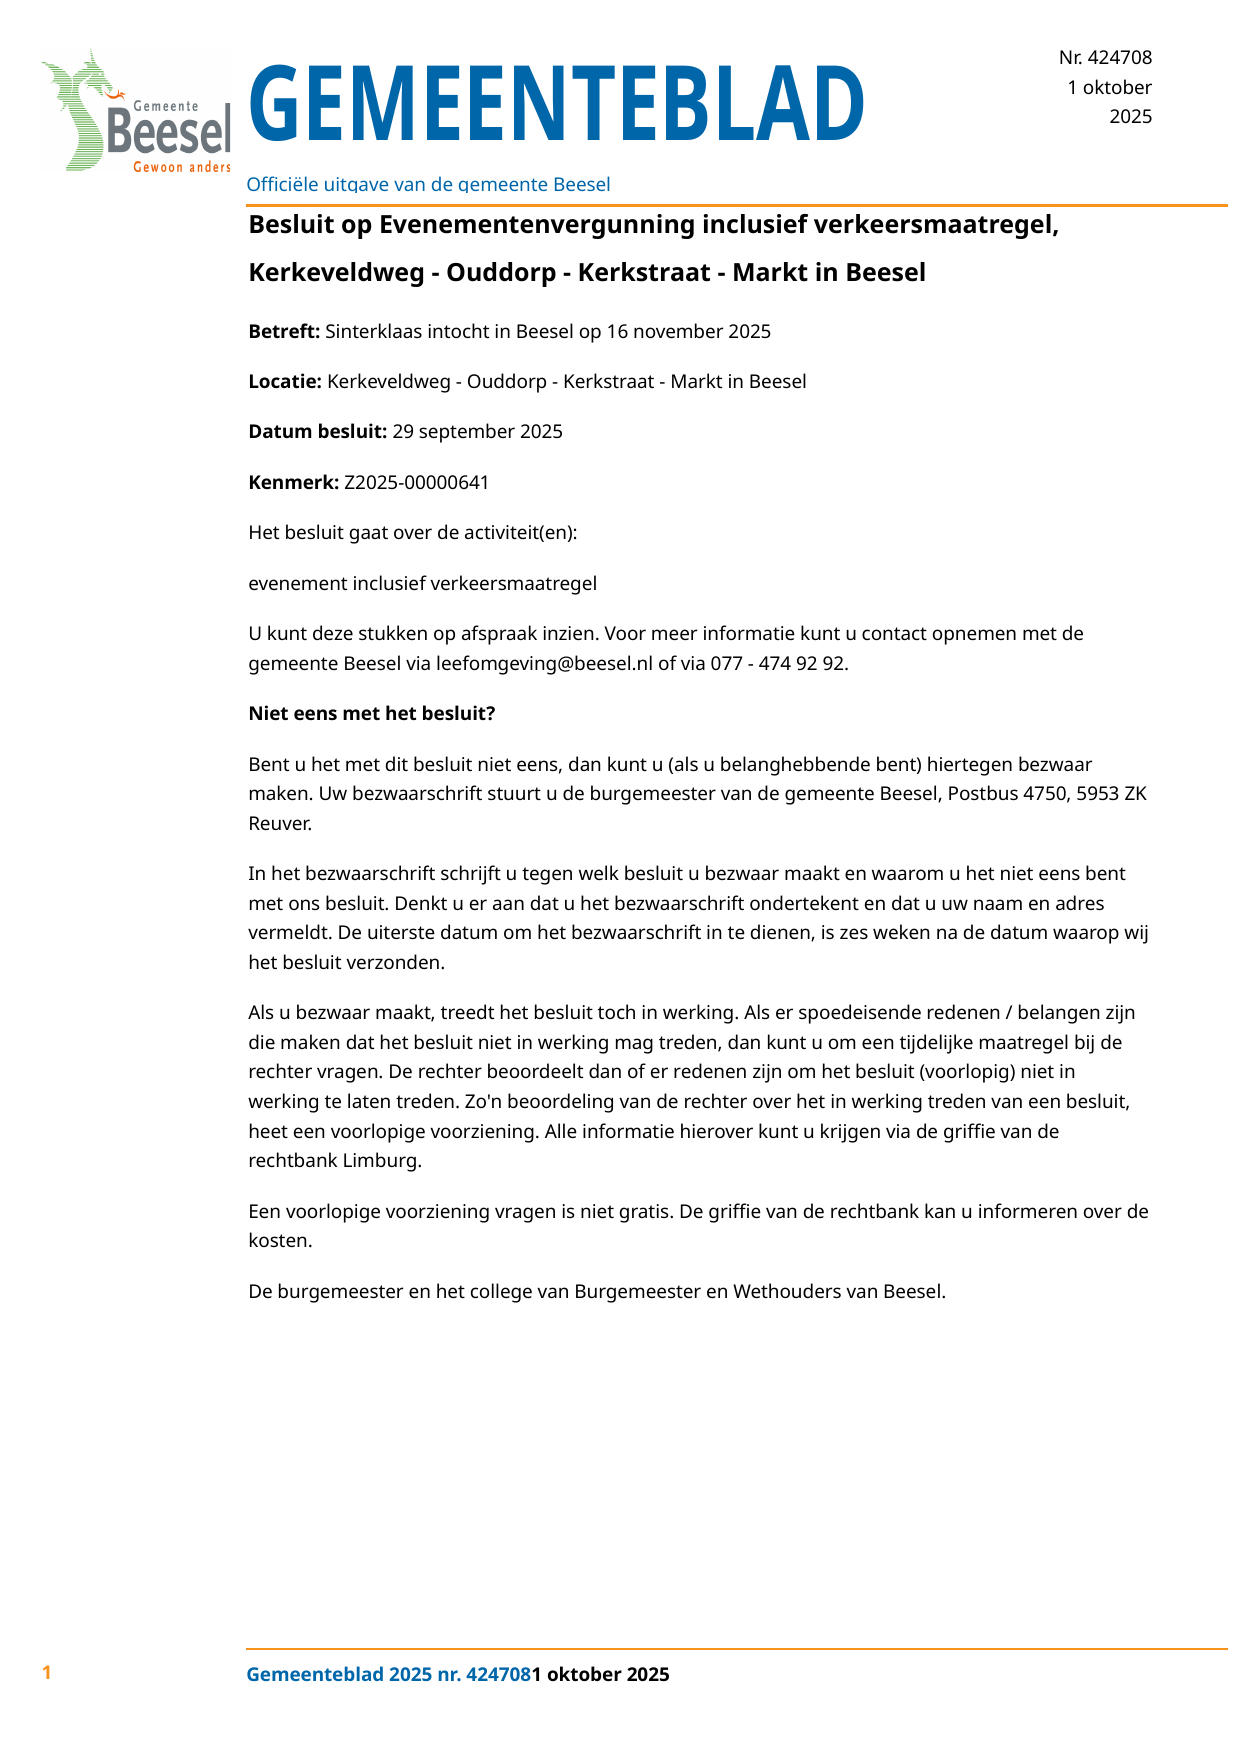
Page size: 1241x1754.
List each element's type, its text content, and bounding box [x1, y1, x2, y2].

text In het bezwaarschrift schrijft u tegen welk besluit u bezwaar maakt en waarom u het niet eens bent met ons besluit. Denkt u er aan dat u het bezwaarschrift ondertekent en dat u uw naam en adres vermeldt. De uiterste datum om het bezwaarschrift in te dienen, is zes weken na de datum waarop wij het besluit verzonden. [248, 860, 1152, 975]
text Kenmerk: Z2025-00000641 [248, 469, 1152, 495]
text Als u bezwaar maakt, treedt het besluit toch in werking. Als er spoedeisende redenen / belangen zijn die maken dat het besluit niet in werking mag treden, dan kunt u om een tijdelijke maatregel bij de rechter vragen. De rechter beoordeelt dan of er redenen zijn om het besluit (voorlopig) niet in werking te laten treden. Zo'n beoordeling van de rechter over het in werking treden van een besluit, heet een voorlopige voorziening. Alle informatie hierover kunt u krijgen via de griffie van de rechtbank Limburg. [248, 999, 1152, 1173]
text Niet eens met het besluit? [248, 700, 1152, 726]
text Het besluit gaat over de activiteit(en): [248, 519, 1152, 545]
text Besluit op Evenementenvergunning inclusief verkeersmaatregel, Kerkeveldweg - Ouddorp - Kerkstraat - Markt in Beesel [248, 207, 1152, 288]
text Locatie: Kerkeveldweg - Ouddorp - Kerkstraat - Markt in Beesel [248, 368, 1152, 394]
text Betreft: Sinterklaas intocht in Beesel op 16 november 2025 [248, 318, 1152, 344]
text Een voorlopige voorziening vragen is niet gratis. De griffie van de rechtbank kan u informeren over de kosten. [248, 1198, 1152, 1253]
text evenement inclusief verkeersmaatregel [248, 570, 1152, 596]
text Bent u het met dit besluit niet eens, dan kunt u (als u belanghebbende bent) hiertegen bezwaar maken. Uw bezwaarschrift stuurt u de burgemeester van de gemeente Beesel, Postbus 4750, 5953 ZK Reuver. [248, 751, 1152, 836]
text U kunt deze stukken op afspraak inzien. Voor meer informatie kunt u contact opnemen met de gemeente Beesel via leefomgeving@beesel.nl of via 077 - 474 92 92. [248, 620, 1152, 676]
picture [41, 47, 231, 172]
text De burgemeester en het college van Burgemeester en Wethouders van Beesel. [248, 1278, 1152, 1304]
text Datum besluit: 29 september 2025 [248, 419, 1152, 444]
